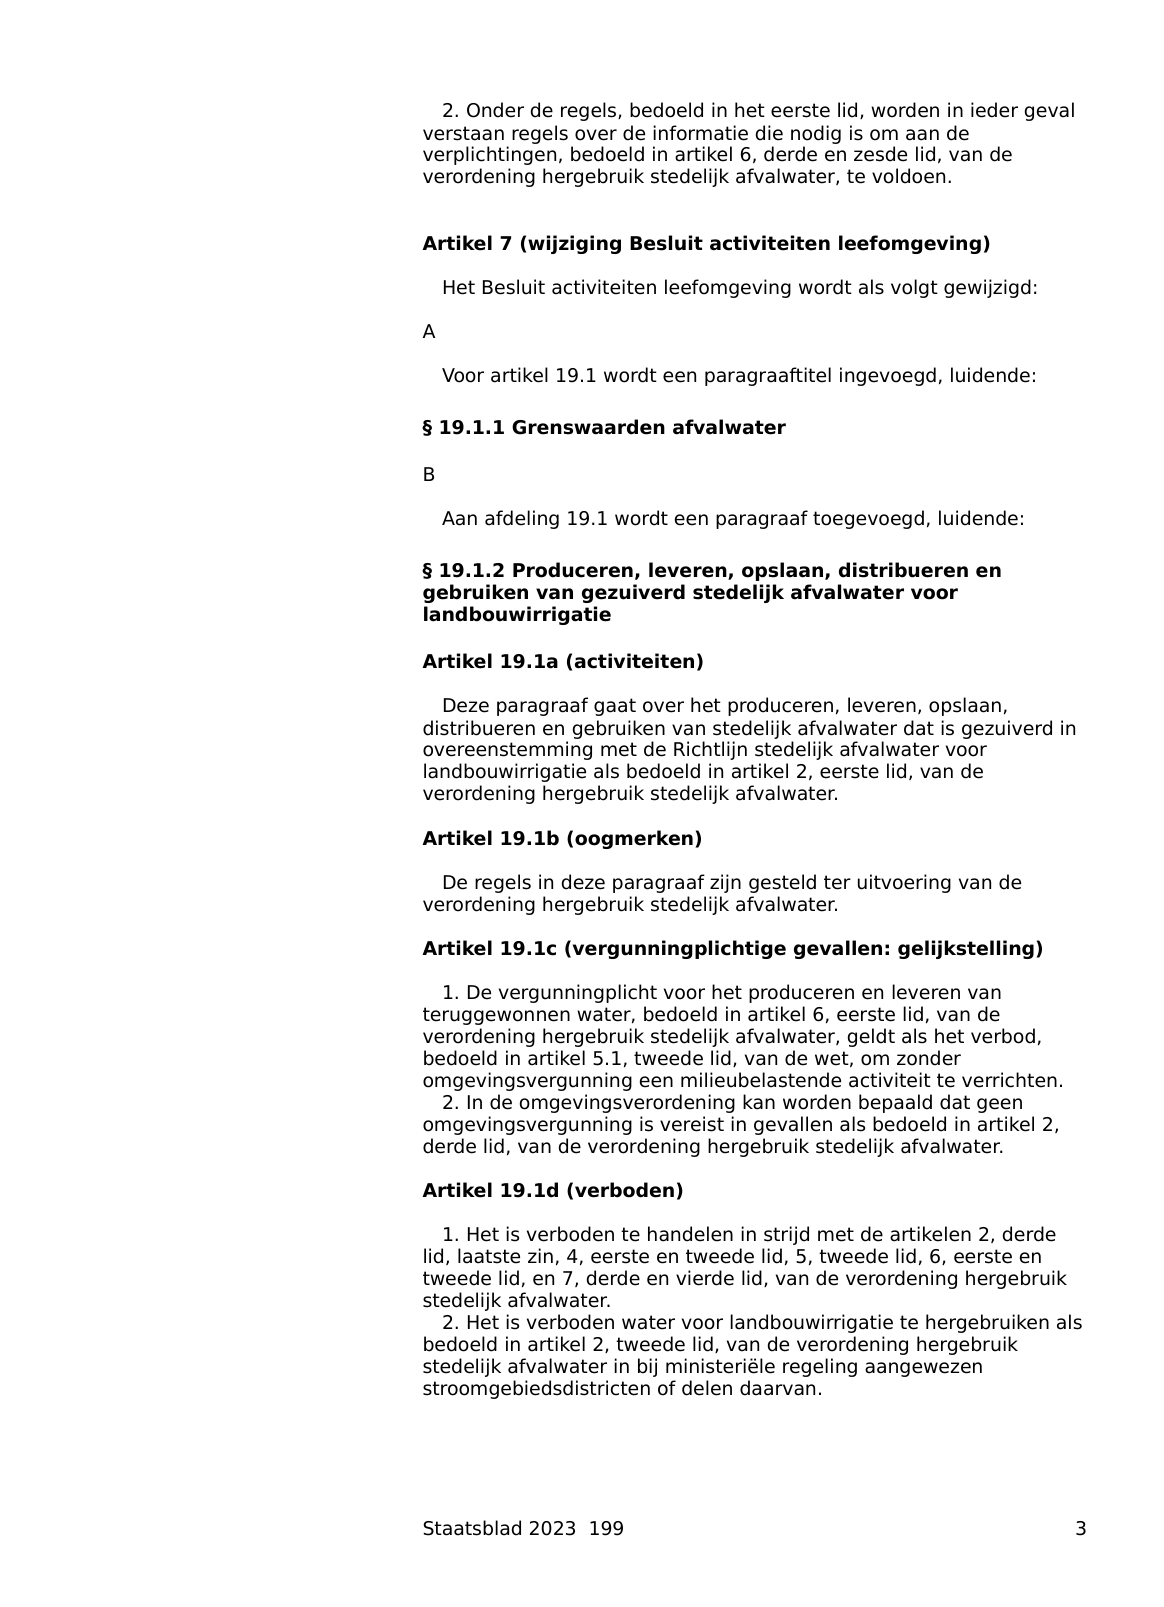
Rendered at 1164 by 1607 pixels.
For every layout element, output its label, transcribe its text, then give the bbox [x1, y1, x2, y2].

text 2. Het is verboden water voor landbouwirrigatie te hergebruiken als bedoeld in artikel 2, tweede lid, van de verordening hergebruik stedelijk afvalwater in bij ministeriële regeling aangewezen stroomgebiedsdistricten of delen daarvan. [422, 1312, 1087, 1400]
text Het Besluit activiteiten leefomgeving wordt als volgt gewijzigd: [422, 277, 1087, 299]
subtitle Artikel 19.1a (activiteiten) [422, 651, 1087, 673]
subtitle Artikel 19.1c (vergunningplichtige gevallen: gelijkstelling) [422, 938, 1087, 960]
text B [422, 464, 1087, 486]
subtitle Artikel 7 (wijziging Besluit activiteiten leefomgeving) [422, 233, 1087, 255]
text A [422, 321, 1087, 343]
text 2. In de omgevingsverordening kan worden bepaald dat geen omgevingsvergunning is vereist in gevallen als bedoeld in artikel 2, derde lid, van de verordening hergebruik stedelijk afvalwater. [422, 1092, 1087, 1158]
text Deze paragraaf gaat over het produceren, leveren, opslaan, distribueren en gebruiken van stedelijk afvalwater dat is gezuiverd in overeenstemming met de Richtlijn stedelijk afvalwater voor landbouwirrigatie als bedoeld in artikel 2, eerste lid, van de verordening hergebruik stedelijk afvalwater. [422, 695, 1087, 805]
text 1. Het is verboden te handelen in strijd met de artikelen 2, derde lid, laatste zin, 4, eerste en tweede lid, 5, tweede lid, 6, eerste en tweede lid, en 7, derde en vierde lid, van de verordening hergebruik stedelijk afvalwater. [422, 1224, 1087, 1312]
subtitle Artikel 19.1d (verboden) [422, 1180, 1087, 1202]
subtitle § 19.1.2 Produceren, leveren, opslaan, distribueren en gebruiken van gezuiverd stedelijk afvalwater voor landbouwirrigatie [422, 560, 1087, 626]
text 2. Onder de regels, bedoeld in het eerste lid, worden in ieder geval verstaan regels over de informatie die nodig is om aan de verplichtingen, bedoeld in artikel 6, derde en zesde lid, van de verordening hergebruik stedelijk afvalwater, te voldoen. [422, 100, 1087, 188]
text De regels in deze paragraaf zijn gesteld ter uitvoering van de verordening hergebruik stedelijk afvalwater. [422, 872, 1087, 916]
text Voor artikel 19.1 wordt een paragraaftitel ingevoegd, luidende: [422, 365, 1087, 387]
subtitle § 19.1.1 Grenswaarden afvalwater [422, 417, 1087, 439]
subtitle Artikel 19.1b (oogmerken) [422, 827, 1087, 849]
text 1. De vergunningplicht voor het produceren en leveren van teruggewonnen water, bedoeld in artikel 6, eerste lid, van de verordening hergebruik stedelijk afvalwater, geldt als het verbod, bedoeld in artikel 5.1, tweede lid, van de wet, om zonder omgevingsvergunning een milieubelastende activiteit te verrichten. [422, 982, 1087, 1092]
text Aan afdeling 19.1 wordt een paragraaf toegevoegd, luidende: [422, 508, 1087, 530]
